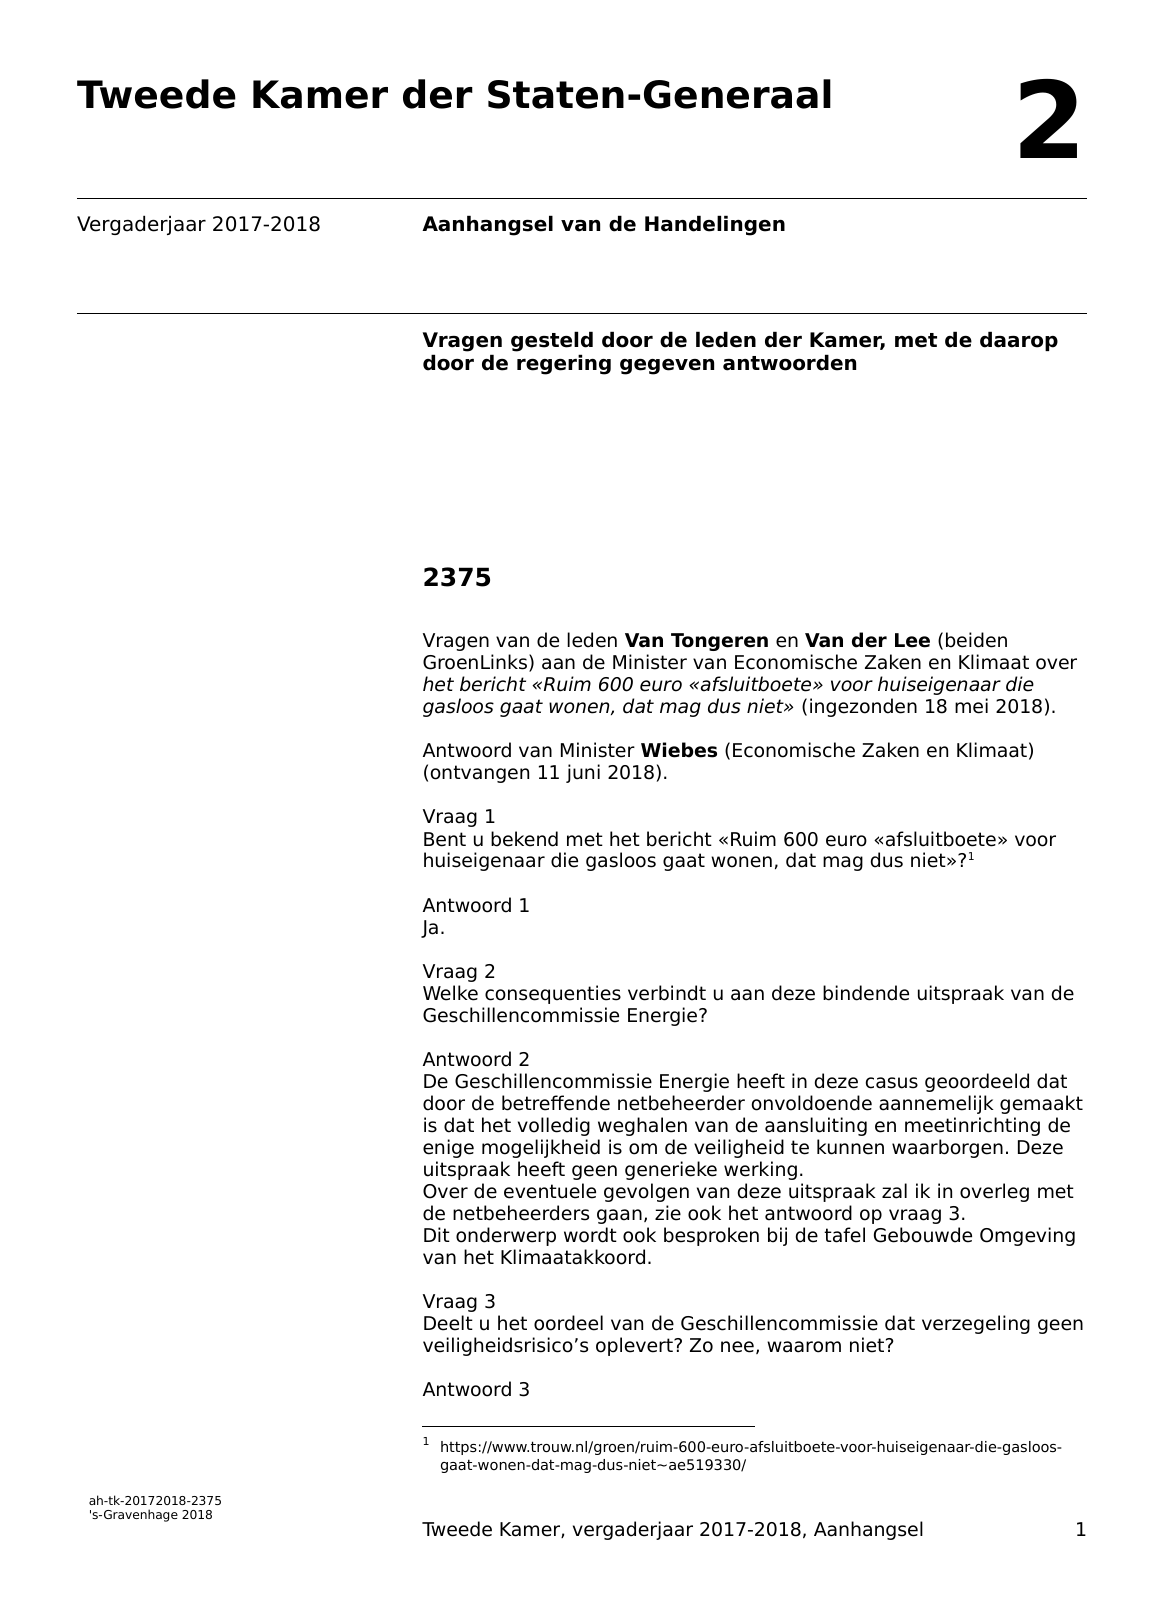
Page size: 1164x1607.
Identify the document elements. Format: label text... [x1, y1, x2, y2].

table_header 2 [886, 59, 1087, 198]
text Ja. [422, 917, 1087, 938]
text Antwoord 2 [422, 1049, 1087, 1071]
text ah-tk-20172018-2375 [88, 1494, 323, 1508]
text Vraag 2 [422, 961, 1087, 983]
table_cell Vergaderjaar 2017-2018 [77, 199, 422, 313]
text Antwoord 1 [422, 894, 1087, 917]
text Antwoord van Minister Wiebes (Economische Zaken en Klimaat) (ontvangen 11 juni 2018). [422, 740, 1087, 784]
table_cell [77, 314, 422, 375]
text https://www.trouw.nl/groen/ruim-600-euro-afsluitboete-voor-huiseigenaar-die-gasloos-gaat-wonen-dat-mag-dus-niet~ae519330/ [422, 1435, 1087, 1474]
text 's-Gravenhage 2018 [88, 1508, 323, 1522]
text Vragen van de leden Van Tongeren en Van der Lee (beiden GroenLinks) aan de Minister van Economische Zaken en Klimaat over het bericht «Ruim 600 euro «afsluitboete» voor huiseigenaar die gasloos gaat wonen, dat mag dus niet» (ingezonden 18 mei 2018). [422, 630, 1087, 718]
text Bent u bekend met het bericht «Ruim 600 euro «afsluitboete» voor huiseigenaar die gasloos gaat wonen, dat mag dus niet»? [422, 828, 1087, 872]
text Vraag 1 [422, 806, 1087, 828]
text Over de eventuele gevolgen van deze uitspraak zal ik in overleg met de netbeheerders gaan, zie ook het antwoord op vraag 3. [422, 1181, 1087, 1225]
text Welke consequenties verbindt u aan deze bindende uitspraak van de Geschillencommissie Energie? [422, 983, 1087, 1027]
text Vraag 3 [422, 1291, 1087, 1313]
text Deelt u het oordeel van de Geschillencommissie dat verzegeling geen veiligheidsrisico’s oplevert? Zo nee, waarom niet? [422, 1313, 1087, 1357]
text 2375 [422, 563, 1087, 592]
text De Geschillencommissie Energie heeft in deze casus geoordeeld dat door de betreffende netbeheerder onvoldoende aannemelijk gemaakt is dat het volledig weghalen van de aansluiting en meetinrichting de enige mogelijkheid is om de veiligheid te kunnen waarborgen. Deze uitspraak heeft geen generieke werking. [422, 1071, 1087, 1181]
text Dit onderwerp wordt ook besproken bij de tafel Gebouwde Omgeving van het Klimaatakkoord. [422, 1225, 1087, 1269]
text Antwoord 3 [422, 1379, 1087, 1401]
table_cell Aanhangsel van de Handelingen [422, 199, 1087, 313]
table_cell Vragen gesteld door de leden der Kamer, met de daarop door de regering gegeven antwoorden [422, 314, 1087, 375]
table_header Tweede Kamer der Staten-Generaal [77, 59, 886, 198]
